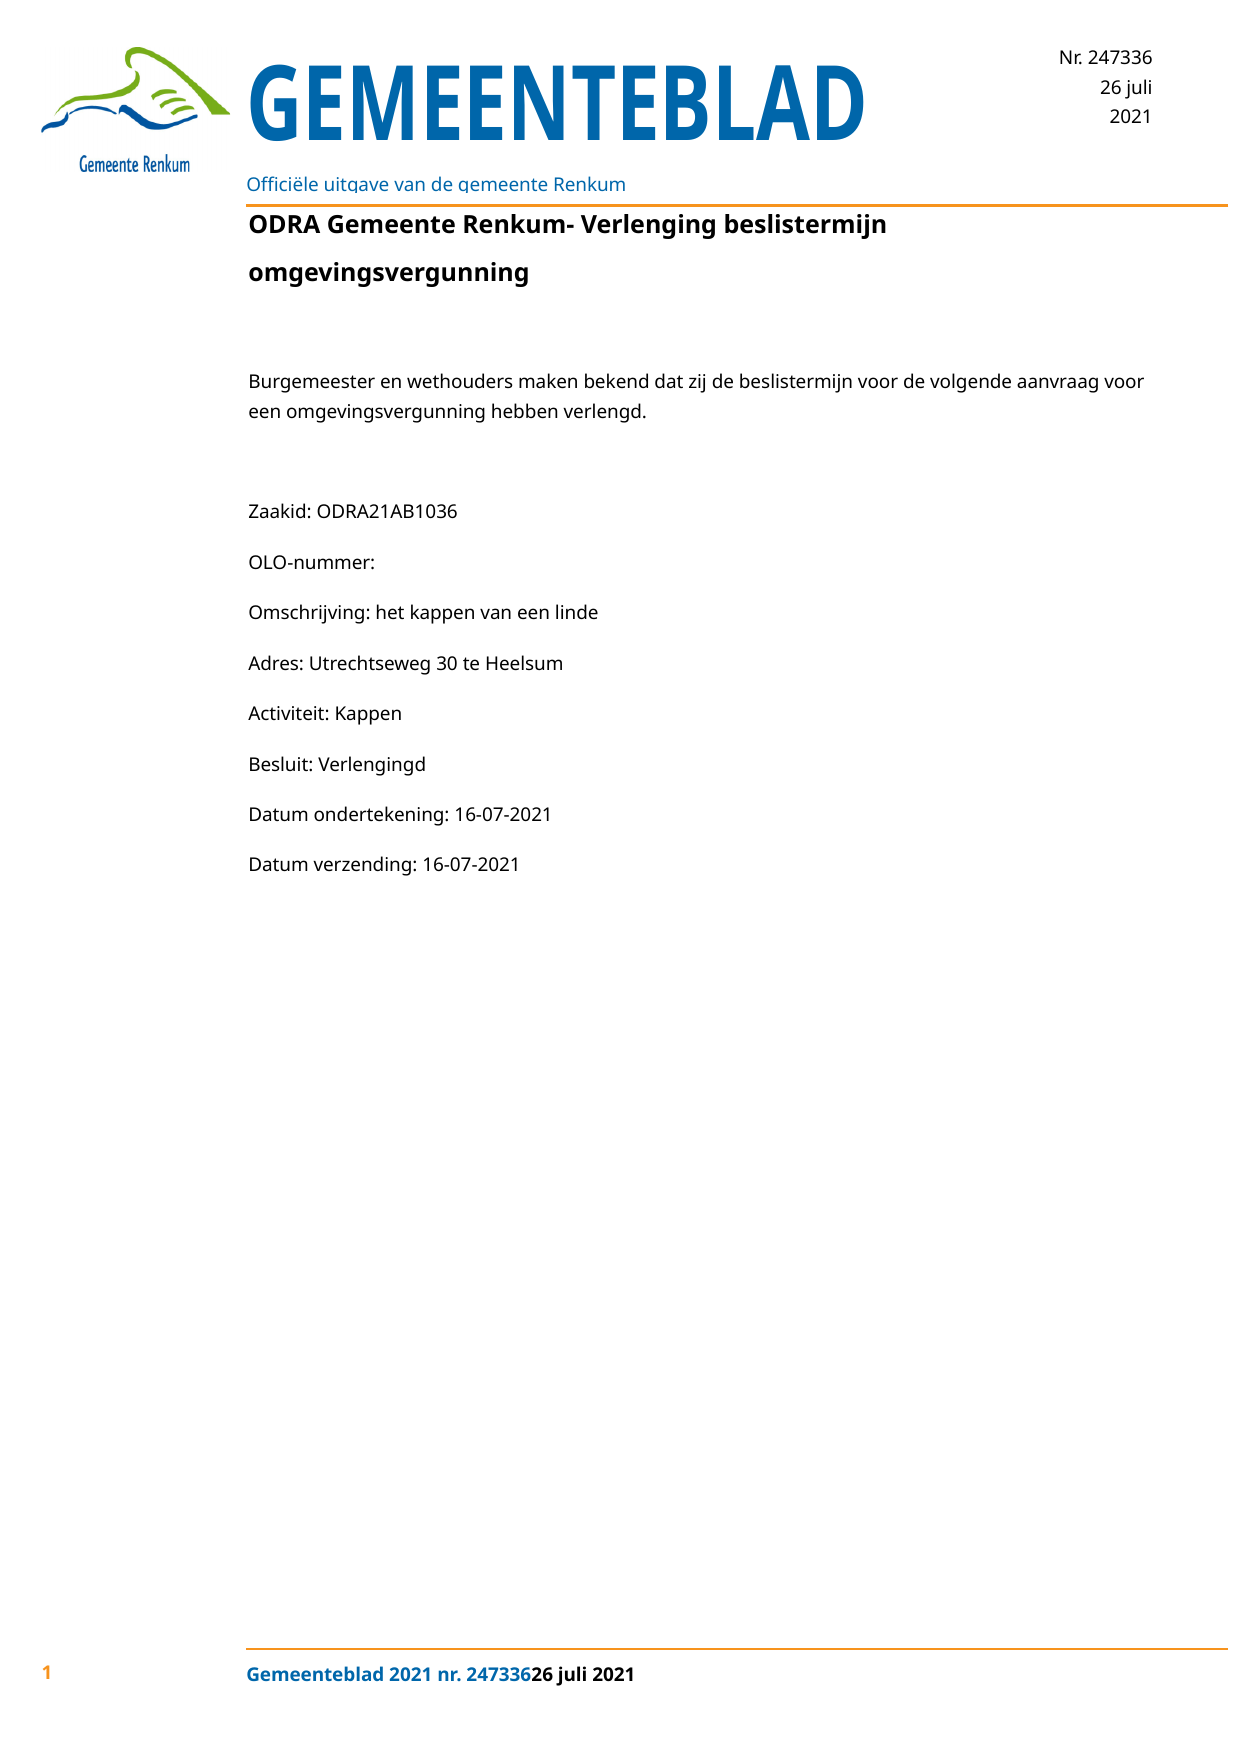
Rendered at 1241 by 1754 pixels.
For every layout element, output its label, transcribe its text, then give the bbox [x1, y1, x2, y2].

text Zaakid: ODRA21AB1036 [248, 499, 1152, 524]
picture [41, 47, 231, 172]
text Besluit: Verlengingd [248, 751, 1152, 777]
text Datum verzending: 16-07-2021 [248, 852, 1152, 877]
text Burgemeester en wethouders maken bekend dat zij de beslistermijn voor de volgende aanvraag voor een omgevingsvergunning hebben verlengd. [248, 368, 1152, 424]
text Adres: Utrechtseweg 30 te Heelsum [248, 650, 1152, 676]
text OLO-nummer: [248, 549, 1152, 575]
text Activiteit: Kappen [248, 700, 1152, 726]
text ODRA Gemeente Renkum- Verlenging beslistermijn omgevingsvergunning [248, 207, 1152, 288]
text Datum ondertekening: 16-07-2021 [248, 801, 1152, 827]
text Omschrijving: het kappen van een linde [248, 599, 1152, 625]
